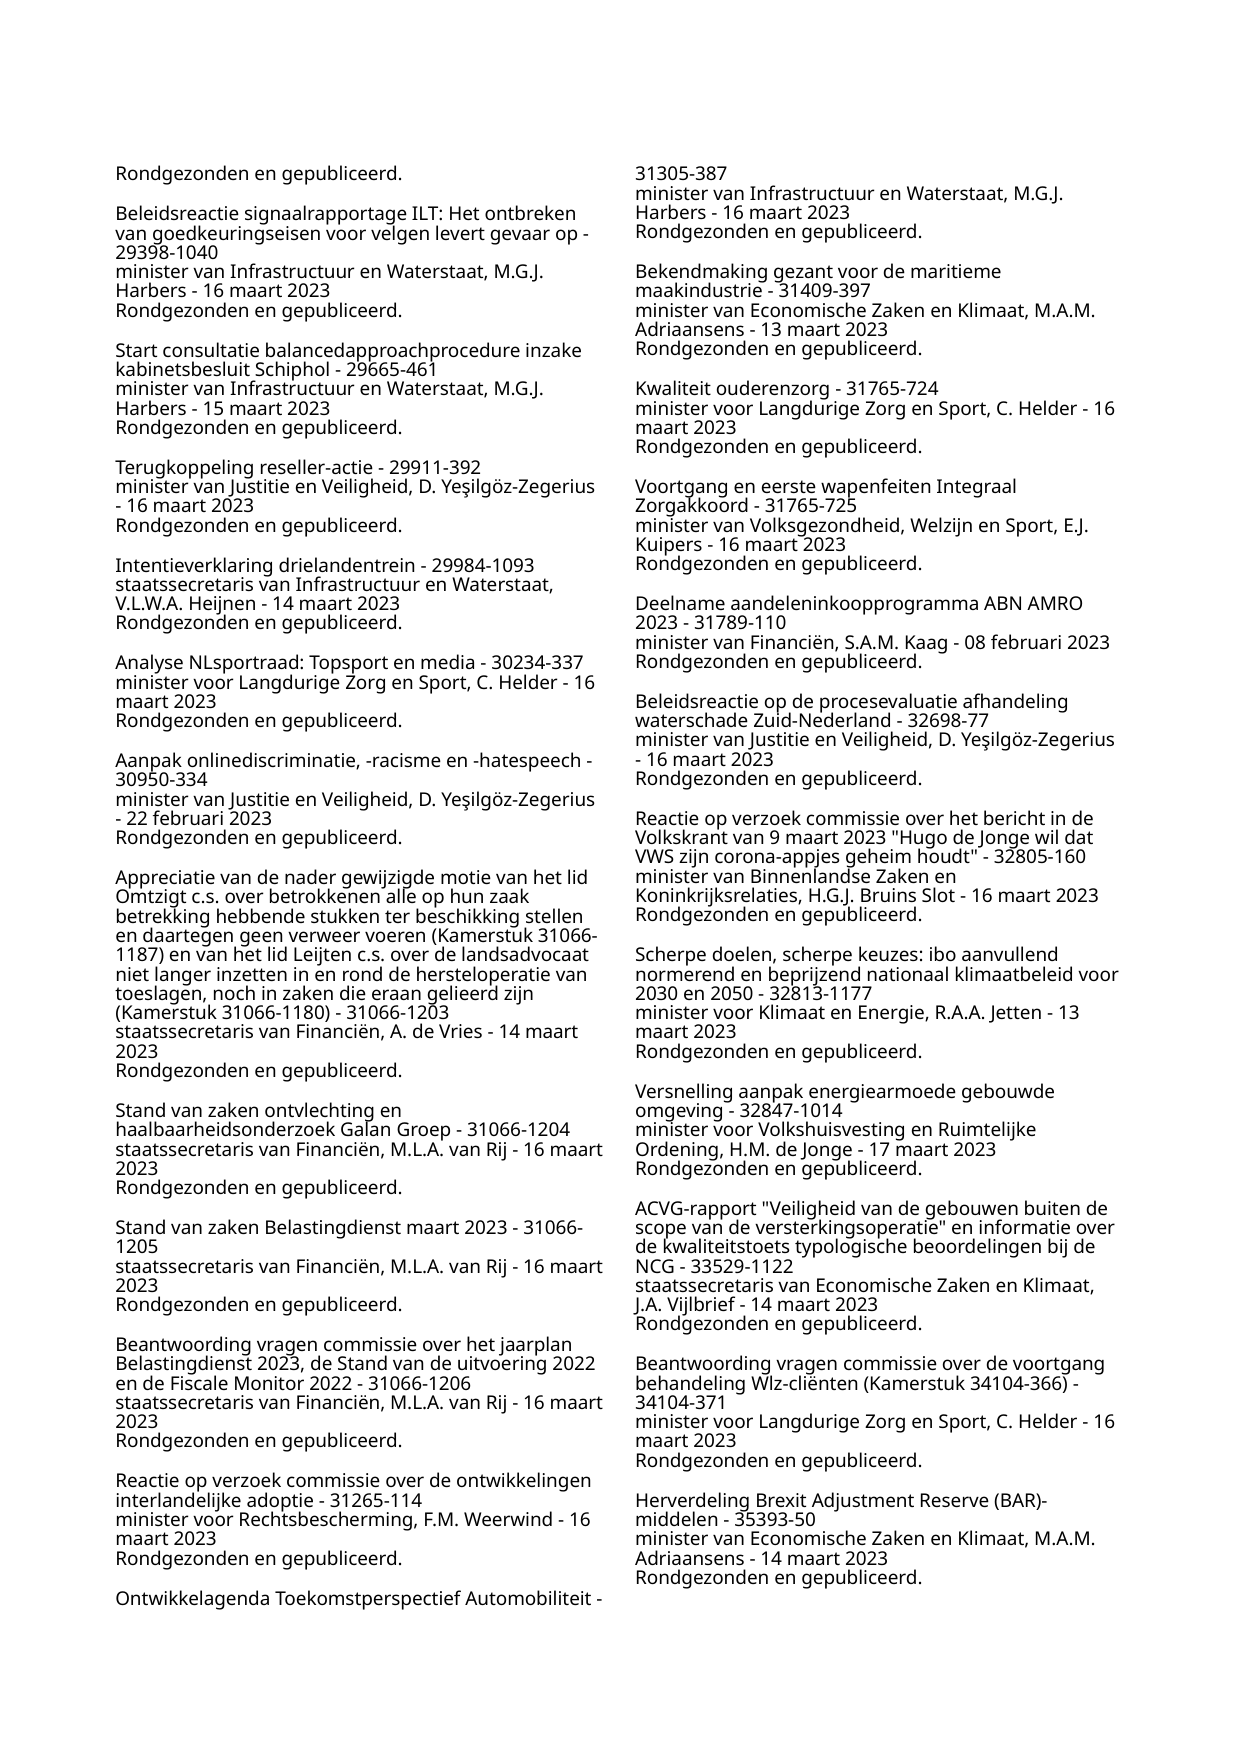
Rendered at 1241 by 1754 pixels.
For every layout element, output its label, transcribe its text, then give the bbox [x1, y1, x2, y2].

text Rondgezonden en gepubliceerd. [115, 419, 605, 438]
text minister voor Rechtsbescherming, F.M. Weerwind - 16 maart 2023 [115, 1511, 605, 1549]
text Start consultatie balancedapproachprocedure inzake kabinetsbesluit Schiphol - 29665-461 [115, 342, 605, 380]
text minister van Infrastructuur en Waterstaat, M.G.J. Harbers - 16 maart 2023 [115, 263, 605, 302]
text Beantwoording vragen commissie over de voortgang behandeling Wlz-cliënten (Kamerstuk 34104-366) - 34104-371 [635, 1355, 1125, 1413]
text staatssecretaris van Financiën, M.L.A. van Rij - 16 maart 2023 [115, 1141, 605, 1179]
text staatssecretaris van Infrastructuur en Waterstaat, V.L.W.A. Heijnen - 14 maart 2023 [115, 576, 605, 614]
text Deelname aandeleninkoopprogramma ABN AMRO 2023 - 31789-110 [635, 595, 1125, 634]
text minister van Justitie en Veiligheid, D. Yeşilgöz-Zegerius - 16 maart 2023 [115, 478, 605, 517]
text Rondgezonden en gepubliceerd. [635, 555, 1125, 574]
text minister van Economische Zaken en Klimaat, M.A.M. Adriaansens - 13 maart 2023 [635, 302, 1125, 340]
text Rondgezonden en gepubliceerd. [635, 653, 1125, 672]
text minister van Infrastructuur en Waterstaat, M.G.J. Harbers - 16 maart 2023 [635, 184, 1125, 223]
text Versnelling aanpak energiearmoede gebouwde omgeving - 32847-1014 [635, 1083, 1125, 1121]
text minister van Financiën, S.A.M. Kaag - 08 februari 2023 [635, 634, 1125, 653]
text ACVG-rapport "Veiligheid van de gebouwen buiten de scope van de versterkingsoperatie" en informatie over de kwaliteitstoets typologische beoordelingen bij de NCG - 33529-1122 [635, 1200, 1125, 1277]
text Rondgezonden en gepubliceerd. [635, 906, 1125, 926]
text staatssecretaris van Economische Zaken en Klimaat, J.A. Vijlbrief - 14 maart 2023 [635, 1277, 1125, 1315]
text Rondgezonden en gepubliceerd. [635, 223, 1125, 242]
text staatssecretaris van Financiën, M.L.A. van Rij - 16 maart 2023 [115, 1394, 605, 1432]
text Rondgezonden en gepubliceerd. [115, 1549, 605, 1569]
text Rondgezonden en gepubliceerd. [635, 438, 1125, 457]
text minister van Binnenlandse Zaken en Koninkrijksrelaties, H.G.J. Bruins Slot - 16 maart 2023 [635, 868, 1125, 906]
text minister van Economische Zaken en Klimaat, M.A.M. Adriaansens - 14 maart 2023 [635, 1530, 1125, 1569]
text Rondgezonden en gepubliceerd. [635, 1569, 1125, 1588]
text Rondgezonden en gepubliceerd. [635, 340, 1125, 359]
text minister van Justitie en Veiligheid, D. Yeşilgöz-Zegerius - 16 maart 2023 [635, 731, 1125, 770]
text Rondgezonden en gepubliceerd. [115, 614, 605, 634]
text Rondgezonden en gepubliceerd. [635, 770, 1125, 789]
text Beleidsreactie op de procesevaluatie afhandeling waterschade Zuid-Nederland - 32698-77 [635, 693, 1125, 731]
text minister voor Volkshuisvesting en Ruimtelijke Ordening, H.M. de Jonge - 17 maart 2023 [635, 1121, 1125, 1160]
text staatssecretaris van Financiën, A. de Vries - 14 maart 2023 [115, 1023, 605, 1062]
text Stand van zaken Belastingdienst maart 2023 - 31066-1205 [115, 1219, 605, 1258]
text Reactie op verzoek commissie over de ontwikkelingen interlandelijke adoptie - 31265-114 [115, 1472, 605, 1511]
text Kwaliteit ouderenzorg - 31765-724 [635, 380, 1125, 399]
text Voortgang en eerste wapenfeiten Integraal Zorgakkoord - 31765-725 [635, 478, 1125, 517]
text Stand van zaken ontvlechting en haalbaarheidsonderzoek Galan Groep - 31066-1204 [115, 1102, 605, 1141]
text minister voor Langdurige Zorg en Sport, C. Helder - 16 maart 2023 [115, 674, 605, 712]
text minister van Justitie en Veiligheid, D. Yeşilgöz-Zegerius - 22 februari 2023 [115, 791, 605, 829]
text Rondgezonden en gepubliceerd. [635, 1452, 1125, 1471]
text Terugkoppeling reseller-actie - 29911-392 [115, 459, 605, 478]
text Aanpak onlinediscriminatie, -racisme en -hatespeech - 30950-334 [115, 752, 605, 791]
text Appreciatie van de nader gewijzigde motie van het lid Omtzigt c.s. over betrokkenen alle op hun zaak betrekking hebbende stukken ter beschikking stellen en daartegen geen verweer voeren (Kamerstuk 31066-1187) en van het lid Leijten c.s. over de landsadvocaat niet langer inzetten in en rond de hersteloperatie van toeslagen, noch in zaken die eraan gelieerd zijn (Kamerstuk 31066-1180) - 31066-1203 [115, 869, 605, 1023]
text Rondgezonden en gepubliceerd. [115, 712, 605, 731]
text Rondgezonden en gepubliceerd. [115, 1432, 605, 1452]
text Rondgezonden en gepubliceerd. [115, 1296, 605, 1315]
text Rondgezonden en gepubliceerd. [635, 1160, 1125, 1179]
text Rondgezonden en gepubliceerd. [115, 165, 605, 184]
text minister voor Langdurige Zorg en Sport, C. Helder - 16 maart 2023 [635, 1413, 1125, 1452]
text minister voor Langdurige Zorg en Sport, C. Helder - 16 maart 2023 [635, 399, 1125, 438]
text Rondgezonden en gepubliceerd. [115, 1179, 605, 1198]
text Rondgezonden en gepubliceerd. [115, 1062, 605, 1081]
text Beantwoording vragen commissie over het jaarplan Belastingdienst 2023, de Stand van de uitvoering 2022 en de Fiscale Monitor 2022 - 31066-1206 [115, 1336, 605, 1394]
text staatssecretaris van Financiën, M.L.A. van Rij - 16 maart 2023 [115, 1258, 605, 1296]
text Bekendmaking gezant voor de maritieme maakindustrie - 31409-397 [635, 263, 1125, 302]
text - 31305-387 [635, 165, 1125, 184]
text Scherpe doelen, scherpe keuzes: ibo aanvullend normerend en beprijzend nationaal klimaatbeleid voor 2030 en 2050 - 32813-1177 [635, 946, 1125, 1004]
text minister van Infrastructuur en Waterstaat, M.G.J. Harbers - 15 maart 2023 [115, 380, 605, 419]
text minister van Volksgezondheid, Welzijn en Sport, E.J. Kuipers - 16 maart 2023 [635, 517, 1125, 555]
text Ontwikkelagenda Toekomstperspectief Automobiliteit [115, 1589, 605, 1609]
text Intentieverklaring drielandentrein - 29984-1093 [115, 557, 605, 576]
text Beleidsreactie signaalrapportage ILT: Het ontbreken van goedkeuringseisen voor velgen levert gevaar op - 29398-1040 [115, 205, 605, 263]
text Rondgezonden en gepubliceerd. [115, 517, 605, 536]
text Rondgezonden en gepubliceerd. [635, 1315, 1125, 1335]
text Reactie op verzoek commissie over het bericht in de Volkskrant van 9 maart 2023 "Hugo de Jonge wil dat VWS zijn corona-appjes geheim houdt" - 32805-160 [635, 810, 1125, 868]
text Rondgezonden en gepubliceerd. [115, 302, 605, 321]
text Herverdeling Brexit Adjustment Reserve (BAR)-middelen - 35393-50 [635, 1492, 1125, 1530]
text minister voor Klimaat en Energie, R.A.A. Jetten - 13 maart 2023 [635, 1004, 1125, 1043]
text Analyse NLsportraad: Topsport en media - 30234-337 [115, 654, 605, 674]
text Rondgezonden en gepubliceerd. [635, 1043, 1125, 1062]
text Rondgezonden en gepubliceerd. [115, 829, 605, 848]
